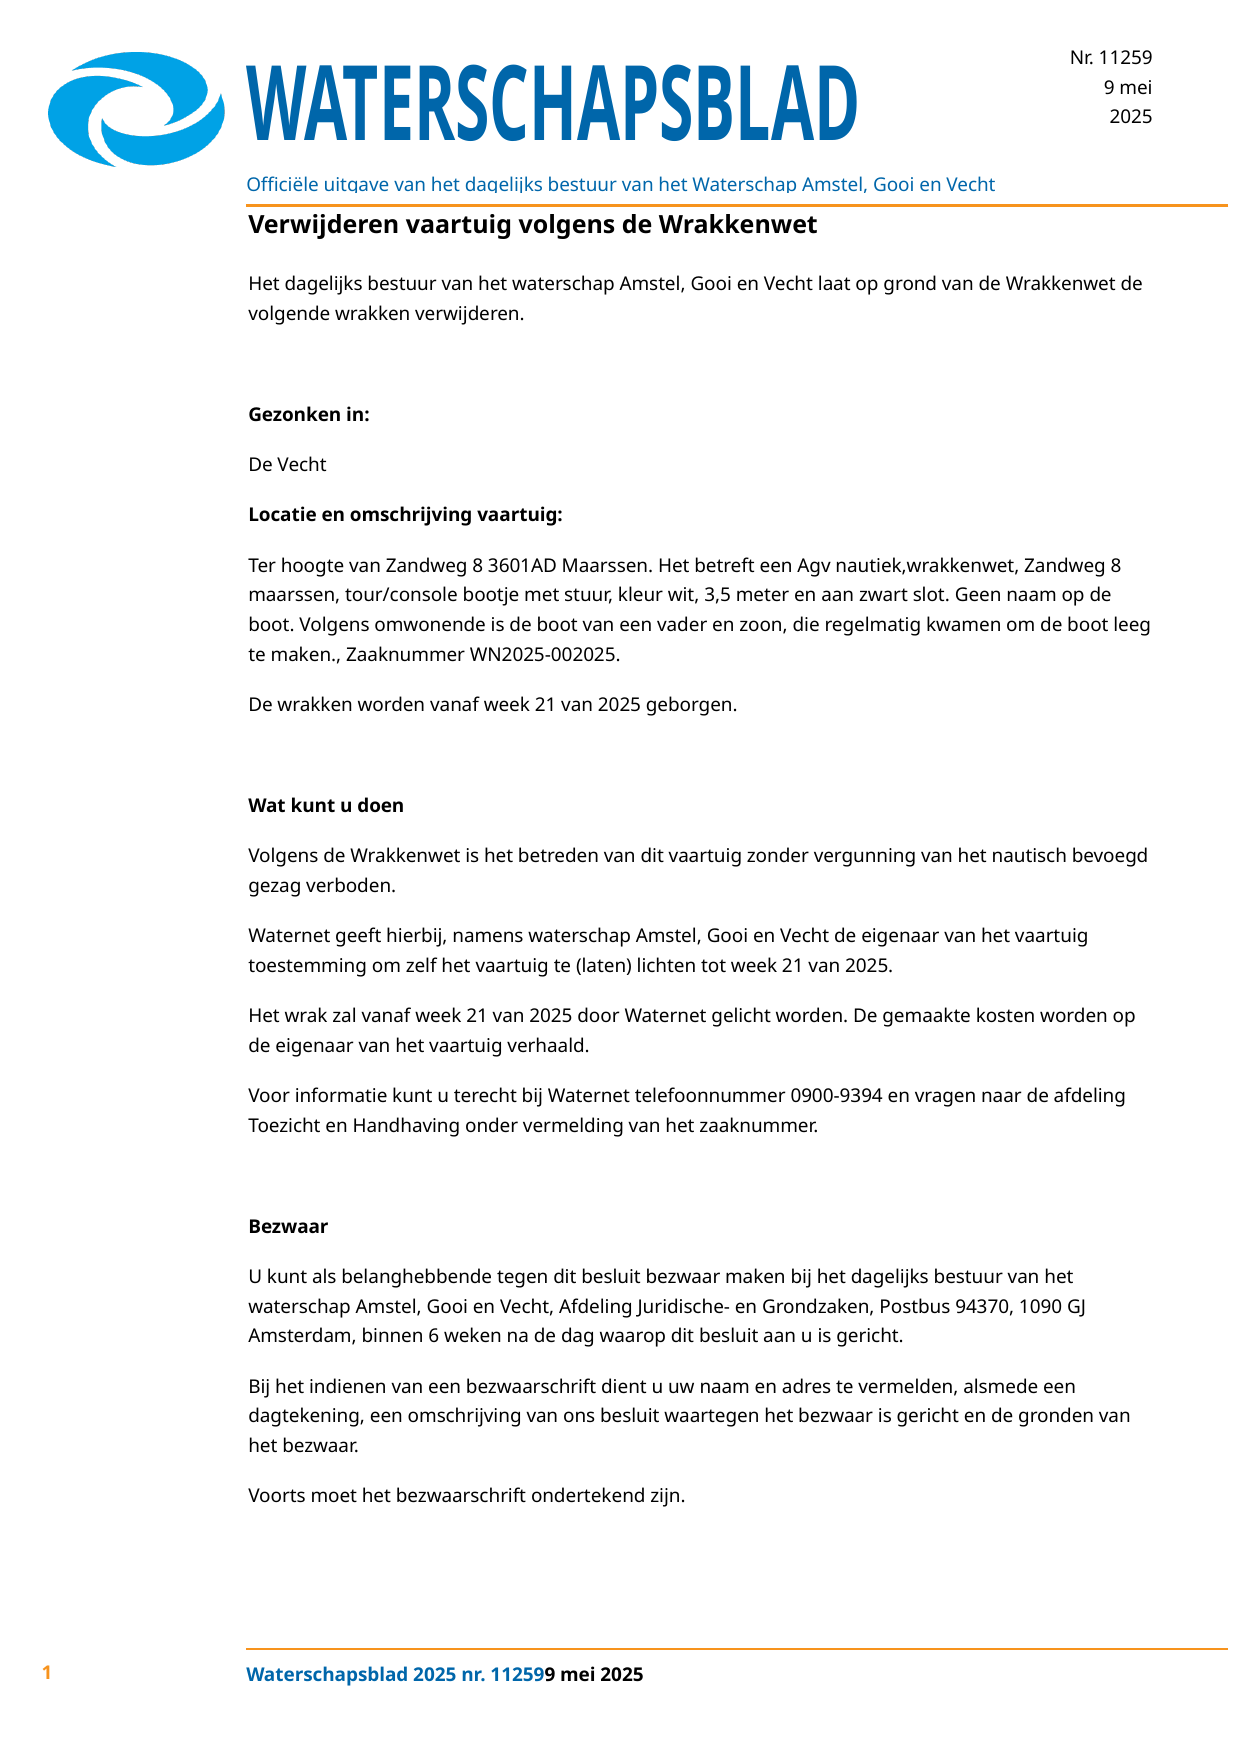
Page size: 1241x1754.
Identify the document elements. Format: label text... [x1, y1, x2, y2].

text Waternet geeft hierbij, namens waterschap Amstel, Gooi en Vecht de eigenaar van het vaartuig toestemming om zelf het vaartuig te (laten) lichten tot week 21 van 2025. [248, 922, 1152, 978]
text U kunt als belanghebbende tegen dit besluit bezwaar maken bij het dagelijks bestuur van het waterschap Amstel, Gooi en Vecht, Afdeling Juridische- en Grondzaken, Postbus 94370, 1090 GJ Amsterdam, binnen 6 weken na de dag waarop dit besluit aan u is gericht. [248, 1263, 1152, 1348]
text Het dagelijks bestuur van het waterschap Amstel, Gooi en Vecht laat op grond van de Wrakkenwet de volgende wrakken verwijderen. [248, 270, 1152, 326]
text Locatie en omschrijving vaartuig: [248, 502, 1152, 527]
picture [41, 47, 231, 172]
text De wrakken worden vanaf week 21 van 2025 geborgen. [248, 691, 1152, 717]
text Volgens de Wrakkenwet is het betreden van dit vaartuig zonder vergunning van het nautisch bevoegd gezag verboden. [248, 842, 1152, 898]
text Bezwaar [248, 1213, 1152, 1238]
text Gezonken in: [248, 401, 1152, 426]
text Wat kunt u doen [248, 792, 1152, 818]
text Ter hoogte van Zandweg 8 3601AD Maarssen. Het betreft een Agv nautiek,wrakkenwet, Zandweg 8 maarssen, tour/console bootje met stuur, kleur wit, 3,5 meter en aan zwart slot. Geen naam op de boot. Volgens omwonende is de boot van een vader en zoon, die regelmatig kwamen om de boot leeg te maken., Zaaknummer WN2025-002025. [248, 552, 1152, 666]
text Het wrak zal vanaf week 21 van 2025 door Waternet gelicht worden. De gemaakte kosten worden op de eigenaar van het vaartuig verhaald. [248, 1002, 1152, 1058]
text Verwijderen vaartuig volgens de Wrakkenwet [248, 207, 1152, 241]
text Voor informatie kunt u terecht bij Waternet telefoonnummer 0900-9394 en vragen naar de afdeling Toezicht en Handhaving onder vermelding van het zaaknummer. [248, 1082, 1152, 1138]
text Bij het indienen van een bezwaarschrift dient u uw naam en adres te vermelden, alsmede een dagtekening, een omschrijving van ons besluit waartegen het bezwaar is gericht en de gronden van het bezwaar. [248, 1373, 1152, 1458]
text Voorts moet het bezwaarschrift ondertekend zijn. [248, 1482, 1152, 1508]
text De Vecht [248, 451, 1152, 477]
